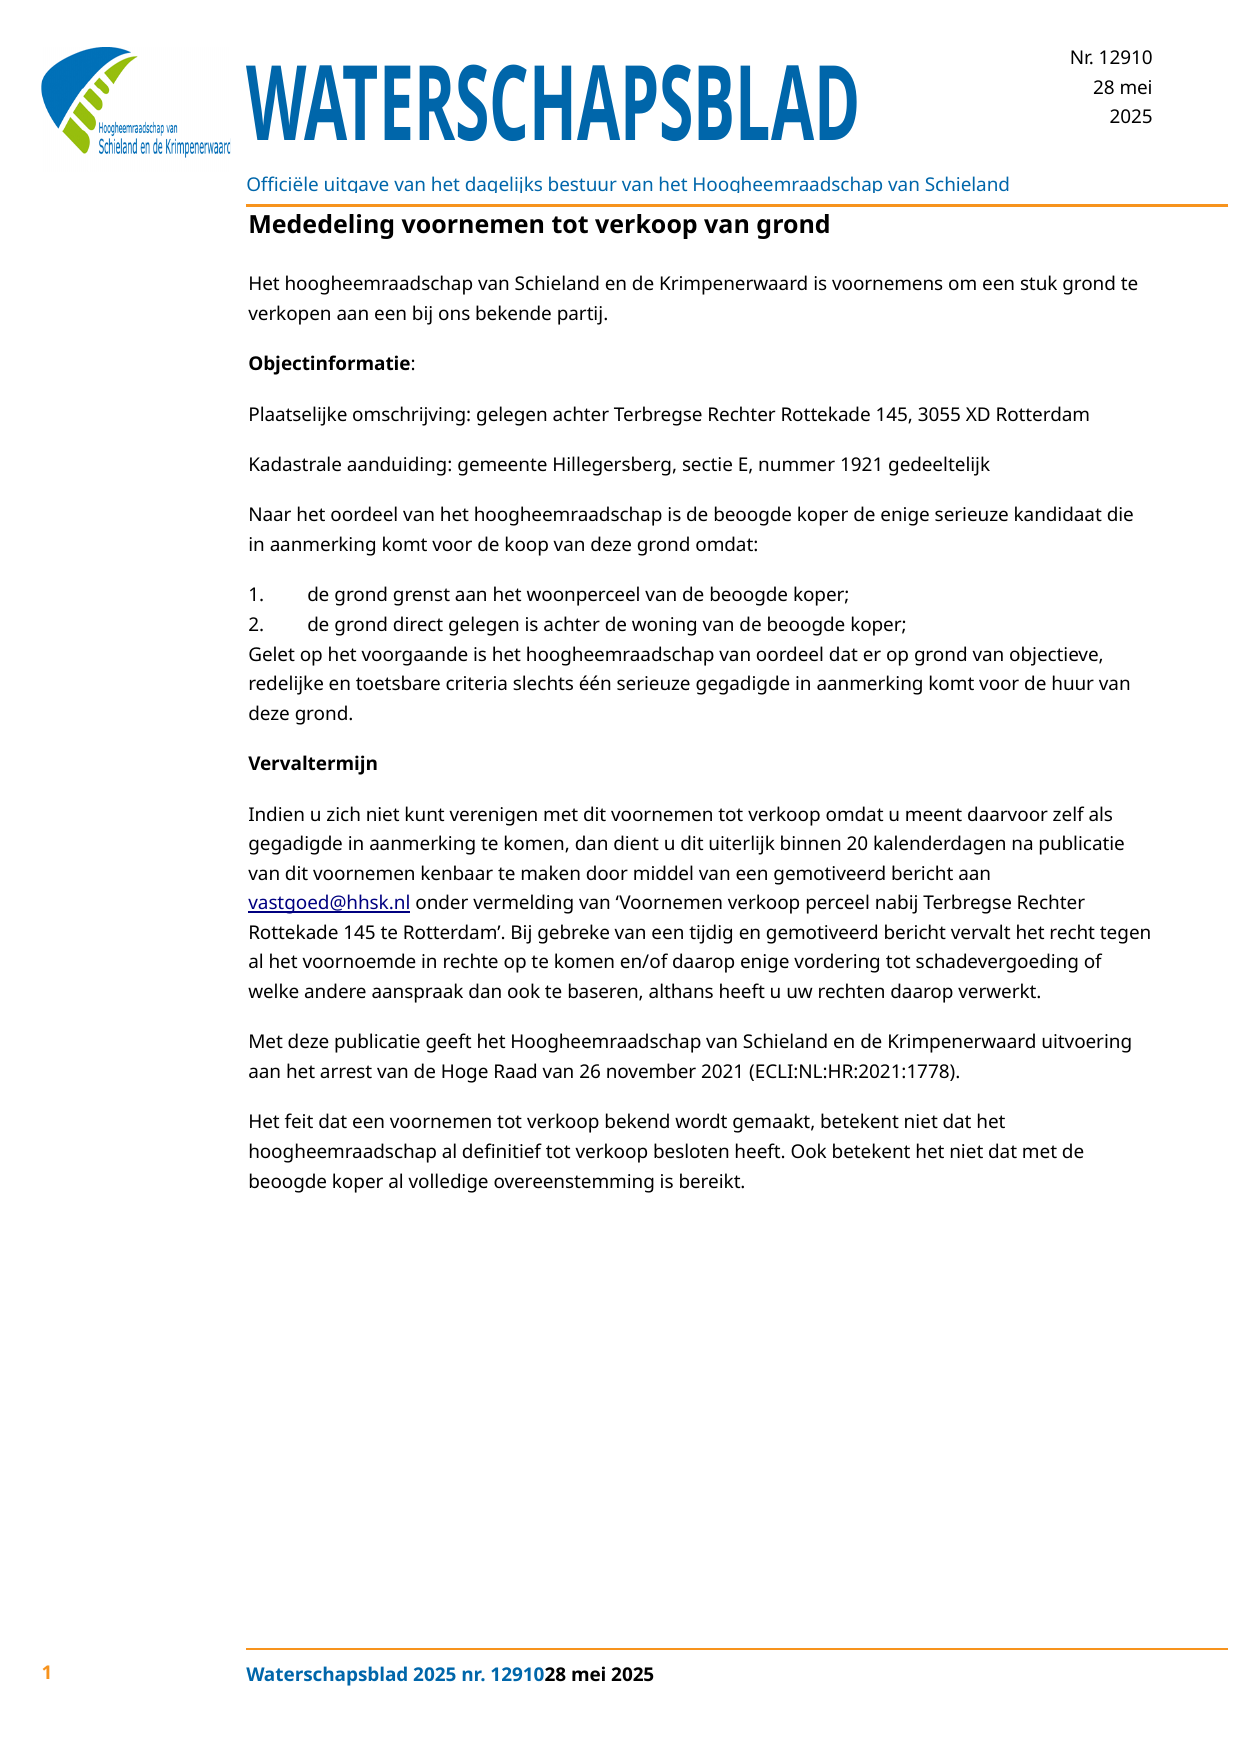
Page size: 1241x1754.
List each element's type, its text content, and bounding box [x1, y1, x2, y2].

text Naar het oordeel van het hoogheemraadschap is de beoogde koper de enige serieuze kandidaat die in aanmerking komt voor de koop van deze grond omdat: [248, 502, 1152, 557]
text Kadastrale aanduiding: gemeente Hillegersberg, sectie E, nummer 1921 gedeeltelijk [248, 451, 1152, 477]
text Vervaltermijn [248, 750, 1152, 776]
text Plaatselijke omschrijving: gelegen achter Terbregse Rechter Rottekade 145, 3055 XD Rotterdam [248, 401, 1152, 426]
picture [41, 47, 231, 172]
text Het hoogheemraadschap van Schieland en de Krimpenerwaard is voornemens om een stuk grond te verkopen aan een bij ons bekende partij. [248, 270, 1152, 326]
list de grond grenst aan het woonperceel van de beoogde koper; [248, 582, 1152, 607]
list de grond direct gelegen is achter de woning van de beoogde koper; [248, 611, 1152, 637]
text Mededeling voornemen tot verkoop van grond [248, 207, 1152, 241]
text Indien u zich niet kunt verenigen met dit voornemen tot verkoop omdat u meent daarvoor zelf als gegadigde in aanmerking te komen, dan dient u dit uiterlijk binnen 20 kalenderdagen na publicatie van dit voornemen kenbaar te maken door middel van een gemotiveerd bericht aan vastgoed@hhsk.nl onder vermelding van ‘Voornemen verkoop perceel nabij Terbregse Rechter Rottekade 145 te Rotterdam’. Bij gebreke van een tijdig en gemotiveerd bericht vervalt het recht tegen al het voornoemde in rechte op te komen en/of daarop enige vordering tot schadevergoeding of welke andere aanspraak dan ook te baseren, althans heeft u uw rechten daarop verwerkt. [248, 801, 1152, 1004]
text Gelet op het voorgaande is het hoogheemraadschap van oordeel dat er op grond van objectieve, redelijke en toetsbare criteria slechts één serieuze gegadigde in aanmerking komt voor de huur van deze grond. [248, 641, 1152, 726]
text Het feit dat een voornemen tot verkoop bekend wordt gemaakt, betekent niet dat het hoogheemraadschap al definitief tot verkoop besloten heeft. Ook betekent het niet dat met de beoogde koper al volledige overeenstemming is bereikt. [248, 1109, 1152, 1193]
text Objectinformatie: [248, 350, 1152, 376]
text Met deze publicatie geeft het Hoogheemraadschap van Schieland en de Krimpenerwaard uitvoering aan het arrest van de Hoge Raad van 26 november 2021 (ECLI:NL:HR:2021:1778). [248, 1029, 1152, 1084]
